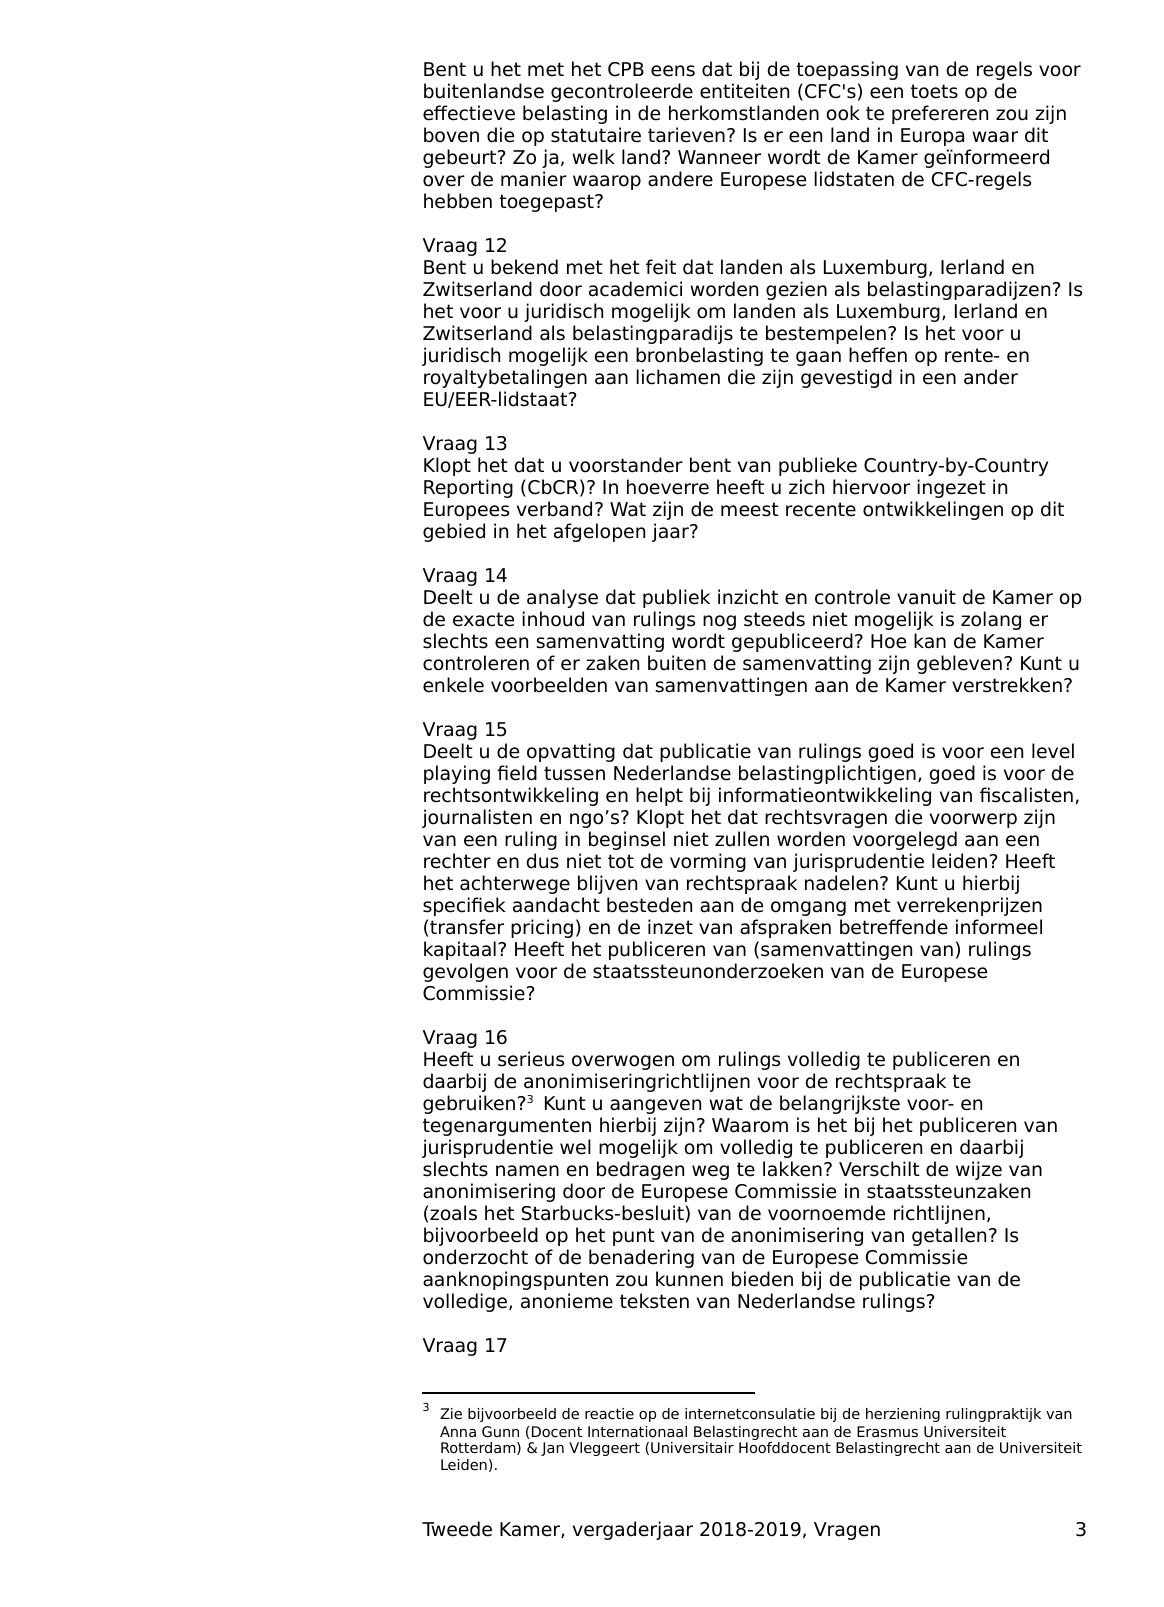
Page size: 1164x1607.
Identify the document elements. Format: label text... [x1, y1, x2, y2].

text Deelt u de opvatting dat publicatie van rulings goed is voor een level playing field tussen Nederlandse belastingplichtigen, goed is voor de rechtsontwikkeling en helpt bij informatieontwikkeling van fiscalisten, journalisten en ngo’s? Klopt het dat rechtsvragen die voorwerp zijn van een ruling in beginsel niet zullen worden voorgelegd aan een rechter en dus niet tot de vorming van jurisprudentie leiden? Heeft het achterwege blijven van rechtspraak nadelen? Kunt u hierbij specifiek aandacht besteden aan de omgang met verrekenprijzen (transfer pricing) en de inzet van afspraken betreffende informeel kapitaal? Heeft het publiceren van (samenvattingen van) rulings gevolgen voor de staatssteunonderzoeken van de Europese Commissie? [422, 741, 1087, 1005]
text Vraag 17 [422, 1335, 1087, 1357]
text Vraag 15 [422, 719, 1087, 741]
text Deelt u de analyse dat publiek inzicht en controle vanuit de Kamer op de exacte inhoud van rulings nog steeds niet mogelijk is zolang er slechts een samenvatting wordt gepubliceerd? Hoe kan de Kamer controleren of er zaken buiten de samenvatting zijn gebleven? Kunt u enkele voorbeelden van samenvattingen aan de Kamer verstrekken? [422, 587, 1087, 697]
text Zie bijvoorbeeld de reactie op de internetconsulatie bij de herziening rulingpraktijk van Anna Gunn (Docent Internationaal Belastingrecht aan de Erasmus Universiteit Rotterdam) & Jan Vleggeert (Universitair Hoofddocent Belastingrecht aan de Universiteit Leiden). [422, 1402, 1087, 1474]
text Vraag 14 [422, 565, 1087, 587]
text Bent u het met het CPB eens dat bij de toepassing van de regels voor buitenlandse gecontroleerde entiteiten (CFC's) een toets op de effectieve belasting in de herkomstlanden ook te prefereren zou zijn boven die op statutaire tarieven? Is er een land in Europa waar dit gebeurt? Zo ja, welk land? Wanneer wordt de Kamer geïnformeerd over de manier waarop andere Europese lidstaten de CFC-regels hebben toegepast? [422, 59, 1087, 213]
text Vraag 12 [422, 235, 1087, 257]
text Bent u bekend met het feit dat landen als Luxemburg, Ierland en Zwitserland door academici worden gezien als belastingparadijzen? Is het voor u juridisch mogelijk om landen als Luxemburg, Ierland en Zwitserland als belastingparadijs te bestempelen? Is het voor u juridisch mogelijk een bronbelasting te gaan heffen op rente- en royaltybetalingen aan lichamen die zijn gevestigd in een ander EU/EER-lidstaat? [422, 257, 1087, 411]
text Vraag 16 [422, 1027, 1087, 1049]
text Vraag 13 [422, 433, 1087, 455]
text Klopt het dat u voorstander bent van publieke Country-by-Country Reporting (CbCR)? In hoeverre heeft u zich hiervoor ingezet in Europees verband? Wat zijn de meest recente ontwikkelingen op dit gebied in het afgelopen jaar? [422, 455, 1087, 543]
text Heeft u serieus overwogen om rulings volledig te publiceren en daarbij de anonimiseringrichtlijnen voor de rechtspraak te gebruiken? Kunt u aangeven wat de belangrijkste voor- en tegenargumenten hierbij zijn? Waarom is het bij het publiceren van jurisprudentie wel mogelijk om volledig te publiceren en daarbij slechts namen en bedragen weg te lakken? Verschilt de wijze van anonimisering door de Europese Commissie in staatssteunzaken (zoals het Starbucks-besluit) van de voornoemde richtlijnen, bijvoorbeeld op het punt van de anonimisering van getallen? Is onderzocht of de benadering van de Europese Commissie aanknopingspunten zou kunnen bieden bij de publicatie van de volledige, anonieme teksten van Nederlandse rulings? [422, 1049, 1087, 1313]
